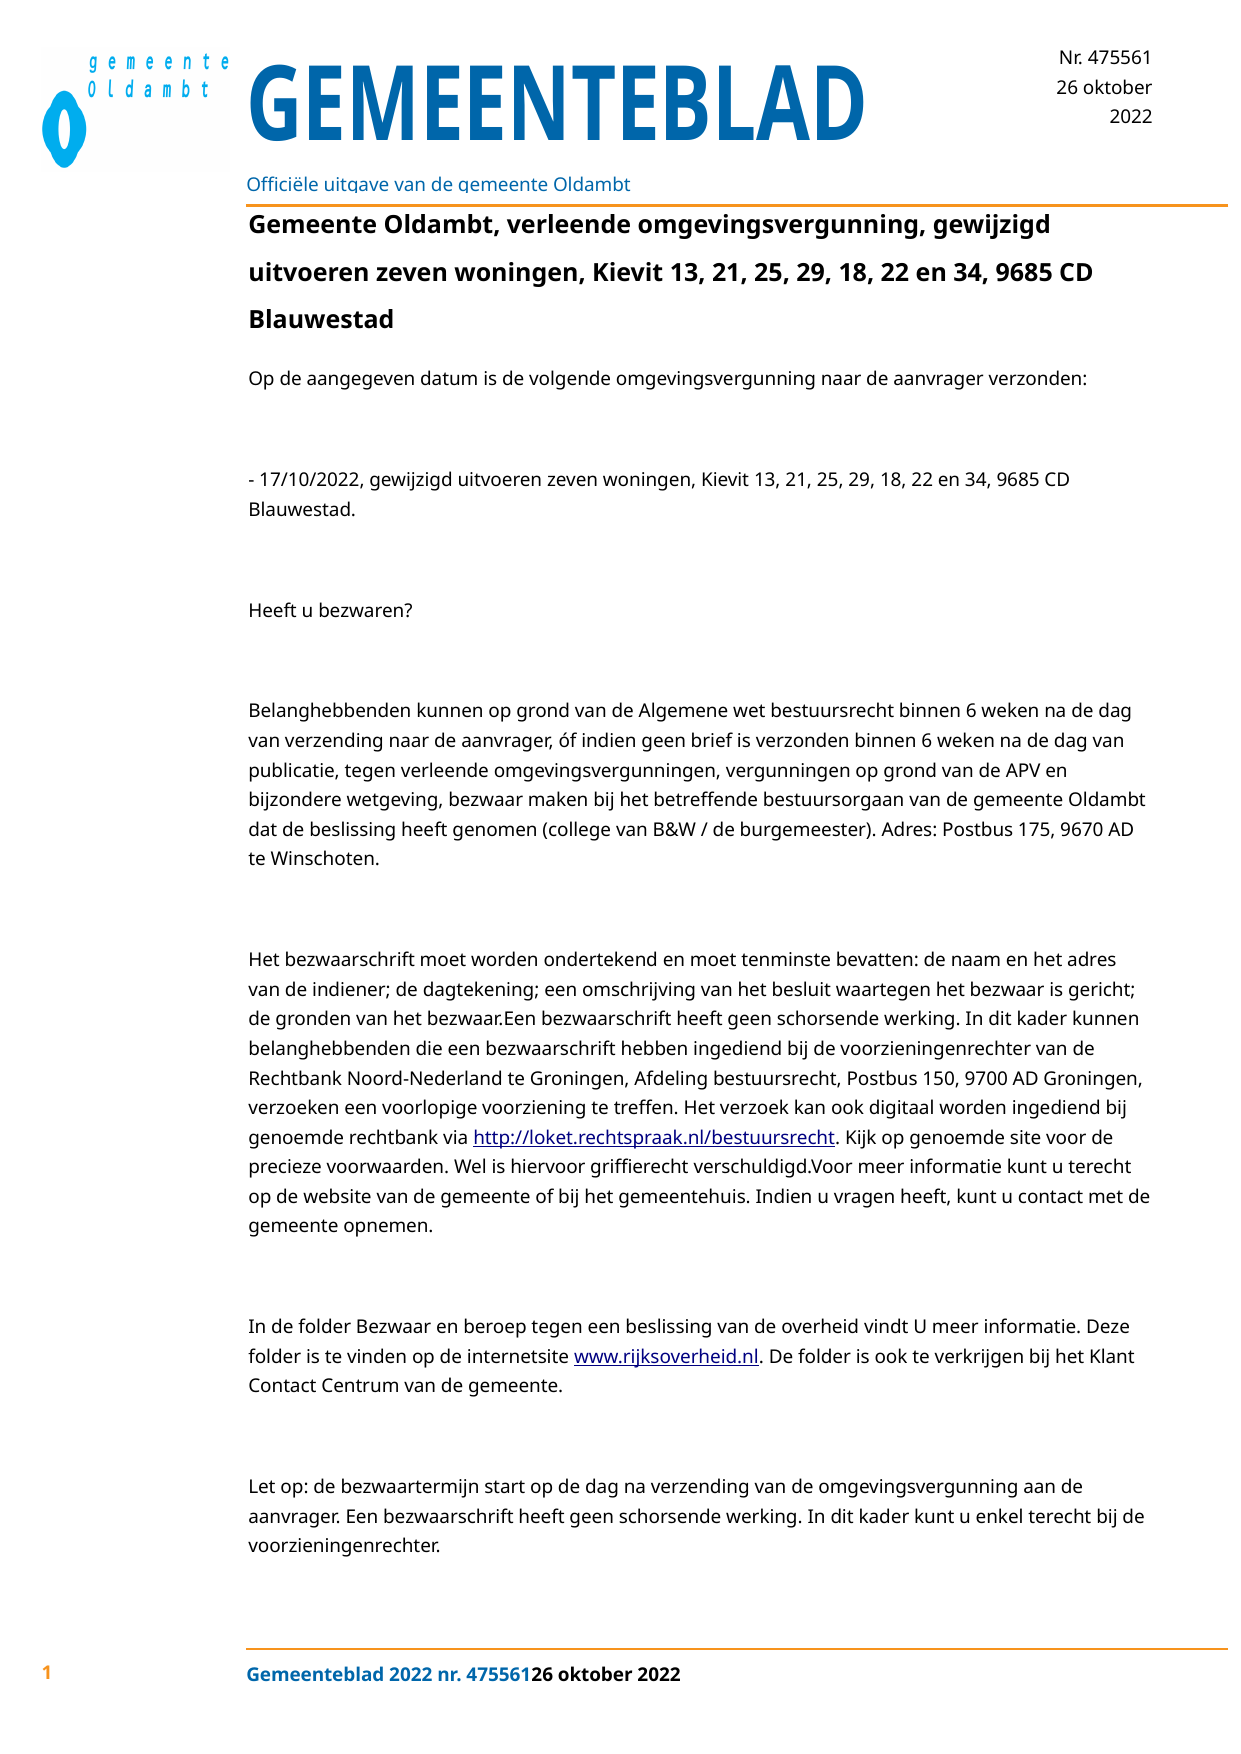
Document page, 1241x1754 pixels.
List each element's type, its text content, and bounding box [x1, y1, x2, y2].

text Het bezwaarschrift moet worden ondertekend en moet tenminste bevatten: de naam en het adres van de indiener; de dagtekening; een omschrijving van het besluit waartegen het bezwaar is gericht; de gronden van het bezwaar.Een bezwaarschrift heeft geen schorsende werking. In dit kader kunnen belanghebbenden die een bezwaarschrift hebben ingediend bij de voorzieningenrechter van de Rechtbank Noord-Nederland te Groningen, Afdeling bestuursrecht, Postbus 150, 9700 AD Groningen, verzoeken een voorlopige voorziening te treffen. Het verzoek kan ook digitaal worden ingediend bij genoemde rechtbank via http://loket.rechtspraak.nl/bestuursrecht. Kijk op genoemde site voor de precieze voorwaarden. Wel is hiervoor griffierecht verschuldigd.Voor meer informatie kunt u terecht op de website van de gemeente of bij het gemeentehuis. Indien u vragen heeft, kunt u contact met de gemeente opnemen. [248, 946, 1152, 1238]
text Heeft u bezwaren? [248, 597, 1152, 622]
text Op de aangegeven datum is de volgende omgevingsvergunning naar de aanvrager verzonden: [248, 366, 1152, 391]
text Gemeente Oldambt, verleende omgevingsvergunning, gewijzigd uitvoeren zeven woningen, Kievit 13, 21, 25, 29, 18, 22 en 34, 9685 CD Blauwestad [248, 207, 1152, 336]
text - 17/10/2022, gewijzigd uitvoeren zeven woningen, Kievit 13, 21, 25, 29, 18, 22 en 34, 9685 CD Blauwestad. [248, 466, 1152, 522]
text Let op: de bezwaartermijn start op de dag na verzending van de omgevingsvergunning aan de aanvrager. Een bezwaarschrift heeft geen schorsende werking. In dit kader kunt u enkel terecht bij de voorzieningenrechter. [248, 1473, 1152, 1558]
picture [41, 47, 231, 172]
text In de folder Bezwaar en beroep tegen een beslissing van de overheid vindt U meer informatie. Deze folder is te vinden op de internetsite www.rijksoverheid.nl. De folder is ook te verkrijgen bij het Klant Contact Centrum van de gemeente. [248, 1313, 1152, 1398]
text Belanghebbenden kunnen op grond van de Algemene wet bestuursrecht binnen 6 weken na de dag van verzending naar de aanvrager, óf indien geen brief is verzonden binnen 6 weken na de dag van publicatie, tegen verleende omgevingsvergunningen, vergunningen op grond van de APV en bijzondere wetgeving, bezwaar maken bij het betreffende bestuursorgaan van de gemeente Oldambt dat de beslissing heeft genomen (college van B&W / de burgemeester). Adres: Postbus 175, 9670 AD te Winschoten. [248, 698, 1152, 871]
